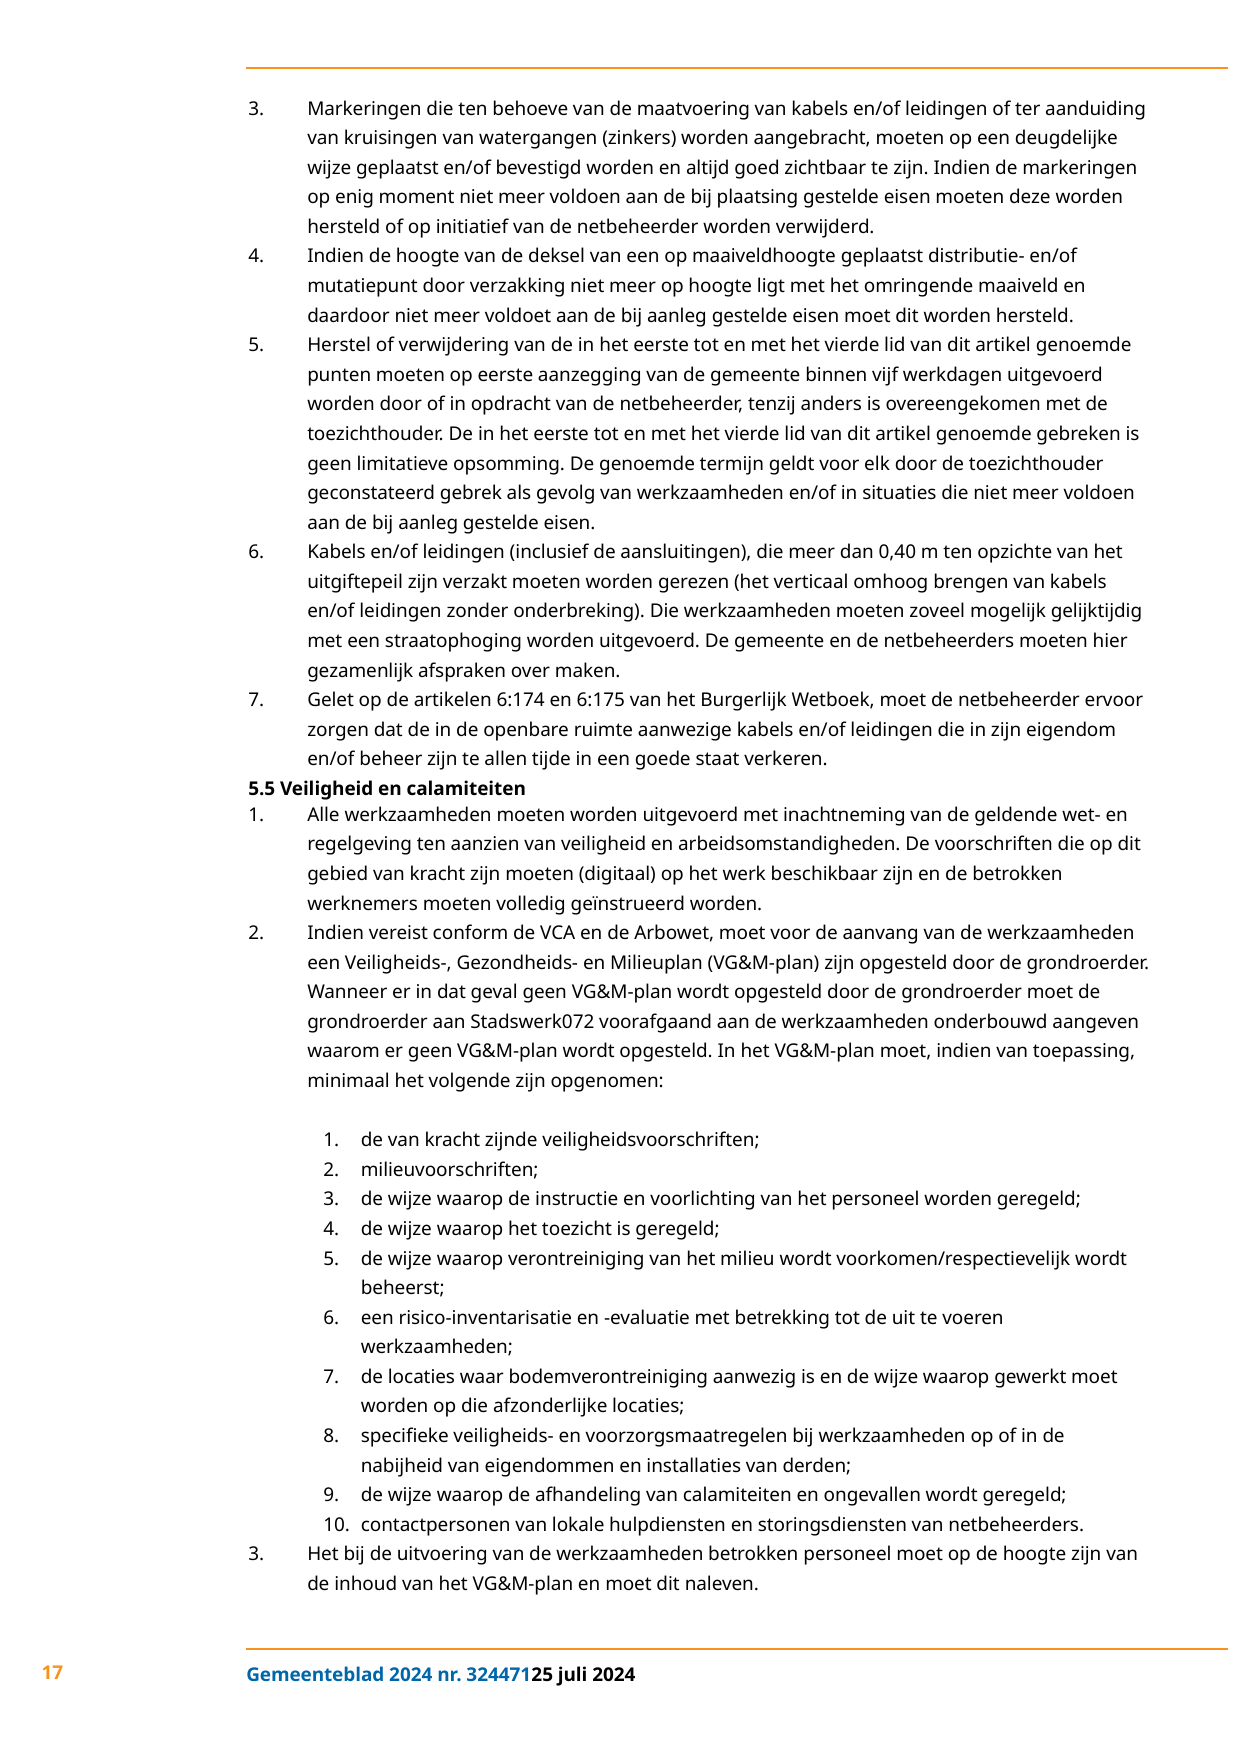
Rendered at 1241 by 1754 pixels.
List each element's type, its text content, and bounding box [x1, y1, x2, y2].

list de van kracht zijnde veiligheidsvoorschriften; [323, 1126, 1152, 1152]
list de wijze waarop de afhandeling van calamiteiten en ongevallen wordt geregeld; [323, 1481, 1152, 1507]
list Indien vereist conform de VCA en de Arbowet, moet voor de aanvang van de werkzaamheden een Veiligheids-, Gezondheids- en Milieuplan (VG&M-plan) zijn opgesteld door de grondroerder. Wanneer er in dat geval geen VG&M-plan wordt opgesteld door de grondroerder moet de grondroerder aan Stadswerk072 voorafgaand aan de werkzaamheden onderbouwd aangeven waarom er geen VG&M-plan wordt opgesteld. In het VG&M-plan moet, indien van toepassing, minimaal het volgende zijn opgenomen: [248, 919, 1152, 1093]
list Gelet op de artikelen 6:174 en 6:175 van het Burgerlijk Wetboek, moet de netbeheerder ervoor zorgen dat de in de openbare ruimte aanwezige kabels en/of leidingen die in zijn eigendom en/of beheer zijn te allen tijde in een goede staat verkeren. [248, 686, 1152, 771]
list Markeringen die ten behoeve van de maatvoering van kabels en/of leidingen of ter aanduiding van kruisingen van watergangen (zinkers) worden aangebracht, moeten op een deugdelijke wijze geplaatst en/of bevestigd worden en altijd goed zichtbaar te zijn. Indien de markeringen op enig moment niet meer voldoen aan de bij plaatsing gestelde eisen moeten deze worden hersteld of op initiatief van de netbeheerder worden verwijderd. [248, 95, 1152, 239]
list Herstel of verwijdering van de in het eerste tot en met het vierde lid van dit artikel genoemde punten moeten op eerste aanzegging van de gemeente binnen vijf werkdagen uitgevoerd worden door of in opdracht van de netbeheerder, tenzij anders is overeengekomen met de toezichthouder. De in het eerste tot en met het vierde lid van dit artikel genoemde gebreken is geen limitatieve opsomming. De genoemde termijn geldt voor elk door de toezichthouder geconstateerd gebrek als gevolg van werkzaamheden en/of in situaties die niet meer voldoen aan de bij aanleg gestelde eisen. [248, 331, 1152, 535]
list de wijze waarop verontreiniging van het milieu wordt voorkomen/respectievelijk wordt beheerst; [323, 1245, 1152, 1300]
picture [41, 47, 231, 172]
list contactpersonen van lokale hulpdiensten en storingsdiensten van netbeheerders. [323, 1511, 1152, 1537]
list een risico-inventarisatie en -evaluatie met betrekking tot de uit te voeren werkzaamheden; [323, 1304, 1152, 1359]
list Kabels en/of leidingen (inclusief de aansluitingen), die meer dan 0,40 m ten opzichte van het uitgiftepeil zijn verzakt moeten worden gerezen (het verticaal omhoog brengen van kabels en/of leidingen zonder onderbreking). Die werkzaamheden moeten zoveel mogelijk gelijktijdig met een straatophoging worden uitgevoerd. De gemeente en de netbeheerders moeten hier gezamenlijk afspraken over maken. [248, 538, 1152, 683]
text 5.5 Veiligheid en calamiteiten [248, 775, 1152, 801]
list de wijze waarop de instructie en voorlichting van het personeel worden geregeld; [323, 1186, 1152, 1211]
list specifieke veiligheids- en voorzorgsmaatregelen bij werkzaamheden op of in de nabijheid van eigendommen en installaties van derden; [323, 1422, 1152, 1477]
list milieuvoorschriften; [323, 1156, 1152, 1182]
list de locaties waar bodemverontreiniging aanwezig is en de wijze waarop gewerkt moet worden op die afzonderlijke locaties; [323, 1363, 1152, 1418]
list Het bij de uitvoering van de werkzaamheden betrokken personeel moet op de hoogte zijn van de inhoud van het VG&M-plan en moet dit naleven. [248, 1541, 1152, 1596]
list Alle werkzaamheden moeten worden uitgevoerd met inachtneming van de geldende wet- en regelgeving ten aanzien van veiligheid en arbeidsomstandigheden. De voorschriften die op dit gebied van kracht zijn moeten (digitaal) op het werk beschikbaar zijn en de betrokken werknemers moeten volledig geïnstrueerd worden. [248, 801, 1152, 915]
list de wijze waarop het toezicht is geregeld; [323, 1215, 1152, 1241]
list Indien de hoogte van de deksel van een op maaiveldhoogte geplaatst distributie- en/of mutatiepunt door verzakking niet meer op hoogte ligt met het omringende maaiveld en daardoor niet meer voldoet aan de bij aanleg gestelde eisen moet dit worden hersteld. [248, 243, 1152, 328]
